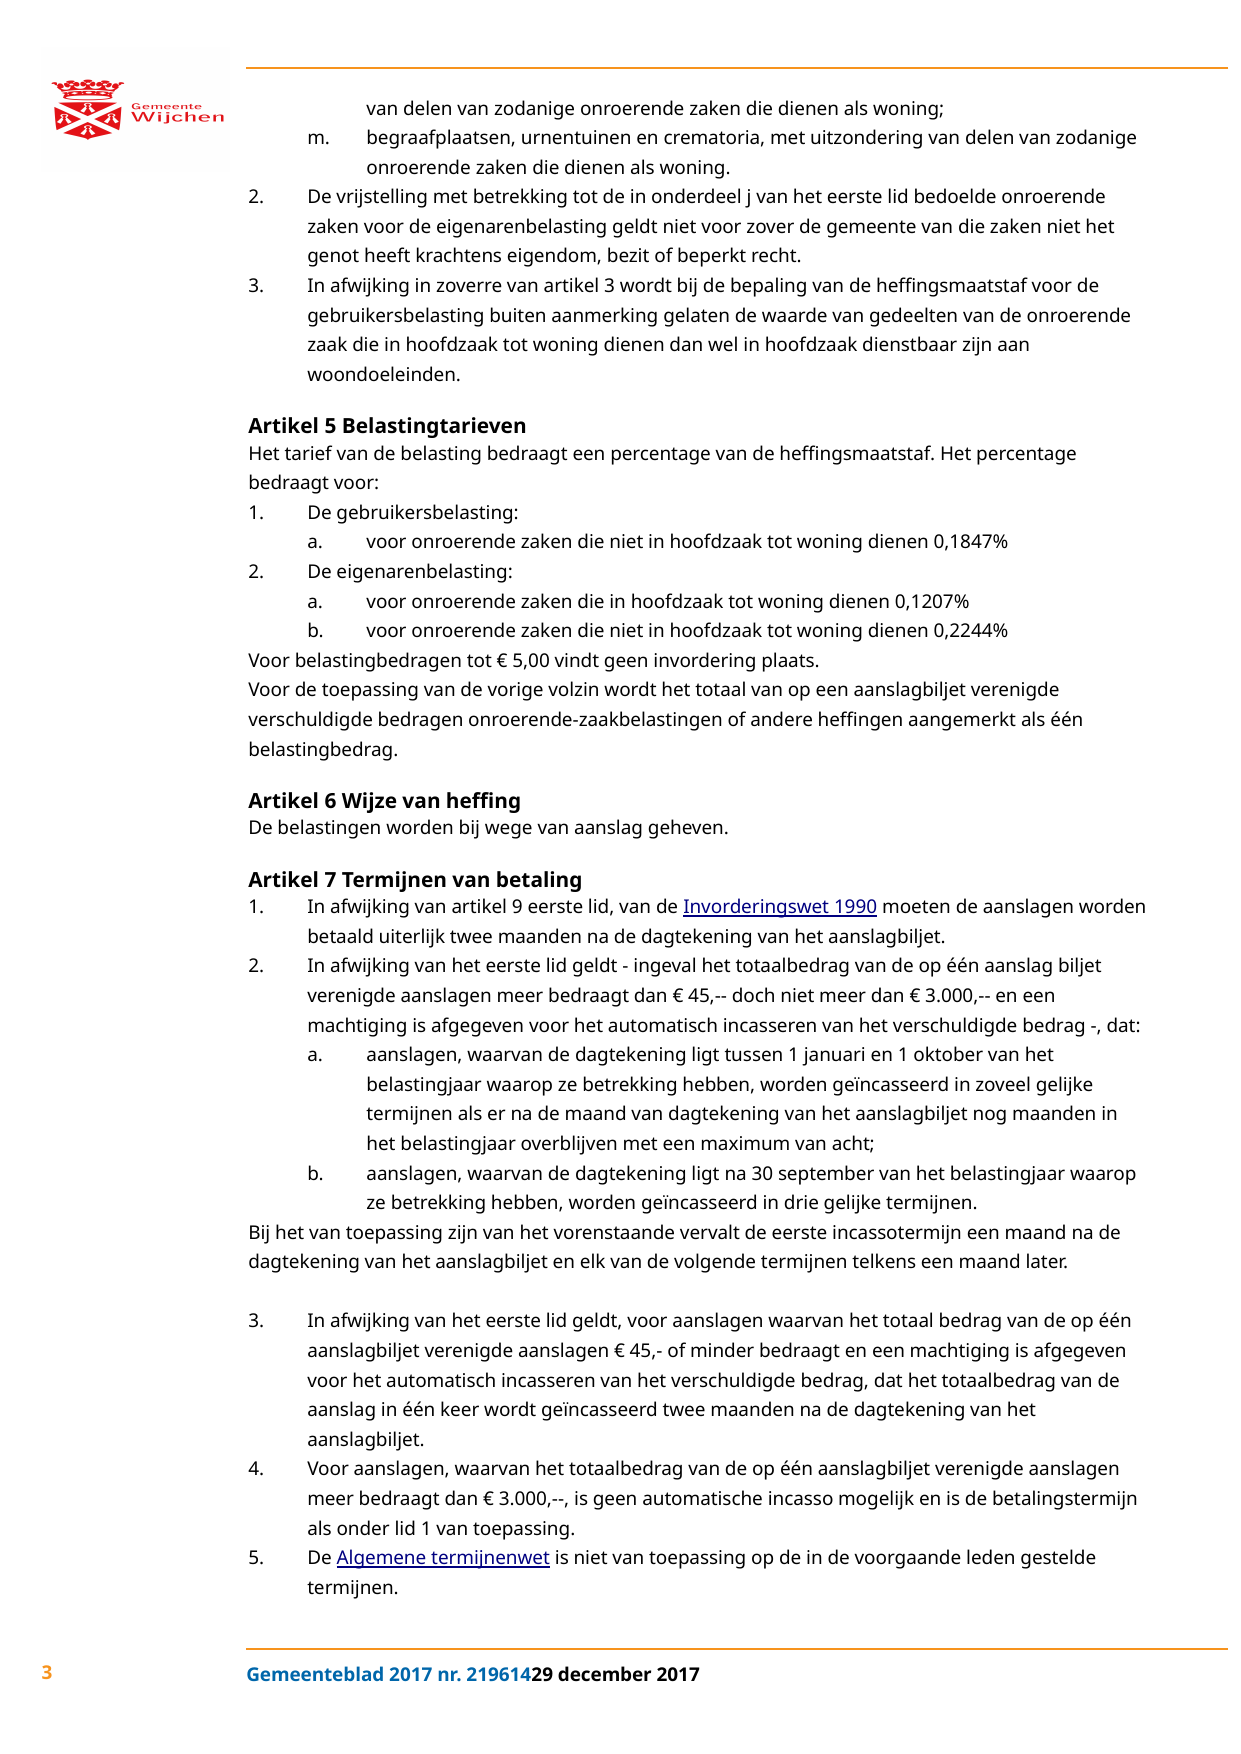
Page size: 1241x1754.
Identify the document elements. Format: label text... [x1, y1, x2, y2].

list De vrijstelling met betrekking tot de in onderdeel j van het eerste lid bedoelde onroerende zaken voor de eigenarenbelasting geldt niet voor zover de gemeente van die zaken niet het genot heeft krachtens eigendom, bezit of beperkt recht. [248, 183, 1152, 268]
list aanslagen, waarvan de dagtekening ligt tussen 1 januari en 1 oktober van het belastingjaar waarop ze betrekking hebben, worden geïncasseerd in zoveel gelijke termijnen als er na de maand van dagtekening van het aanslagbiljet nog maanden in het belastingjaar overblijven met een maximum van acht; [307, 1041, 1152, 1156]
text Voor belastingbedragen tot € 5,00 vindt geen invordering plaats. [248, 647, 1152, 673]
list In afwijking in zoverre van artikel 3 wordt bij de bepaling van de heffingsmaatstaf voor de gebruikersbelasting buiten aanmerking gelaten de waarde van gedeelten van de onroerende zaak die in hoofdzaak tot woning dienen dan wel in hoofdzaak dienstbaar zijn aan woondoeleinden. [248, 272, 1152, 387]
list voor onroerende zaken die in hoofdzaak tot woning dienen 0,1207% [307, 588, 1152, 613]
list In afwijking van het eerste lid geldt, voor aanslagen waarvan het totaal bedrag van de op één aanslagbiljet verenigde aanslagen € 45,- of minder bedraagt en een machtiging is afgegeven voor het automatisch incasseren van het verschuldigde bedrag, dat het totaalbedrag van de aanslag in één keer wordt geïncasseerd twee maanden na de dagtekening van het aanslagbiljet. [248, 1308, 1152, 1452]
picture [41, 47, 231, 172]
text Bij het van toepassing zijn van het vorenstaande vervalt de eerste incassotermijn een maand na de dagtekening van het aanslagbiljet en elk van de volgende termijnen telkens een maand later. [248, 1219, 1152, 1274]
list In afwijking van artikel 9 eerste lid, van de Invorderingswet 1990 moeten de aanslagen worden betaald uiterlijk twee maanden na de dagtekening van het aanslagbiljet. [248, 893, 1152, 949]
list aanslagen, waarvan de dagtekening ligt na 30 september van het belastingjaar waarop ze betrekking hebben, worden geïncasseerd in drie gelijke termijnen. [307, 1160, 1152, 1215]
text Artikel 7 Termijnen van betaling [248, 865, 1152, 893]
list De eigenarenbelasting: [248, 558, 1152, 584]
text De belastingen worden bij wege van aanslag geheven. [248, 814, 1152, 840]
list In afwijking van het eerste lid geldt - ingeval het totaalbedrag van de op één aanslag biljet verenigde aanslagen meer bedraagt dan € 45,-- doch niet meer dan € 3.000,-- en een machtiging is afgegeven voor het automatisch incasseren van het verschuldigde bedrag -, dat: [248, 953, 1152, 1037]
list voor onroerende zaken die niet in hoofdzaak tot woning dienen 0,1847% [307, 529, 1152, 554]
list begraafplaatsen, urnentuinen en crematoria, met uitzondering van delen van zodanige onroerende zaken die dienen als woning. [307, 124, 1152, 180]
list Voor aanslagen, waarvan het totaalbedrag van de op één aanslagbiljet verenigde aanslagen meer bedraagt dan € 3.000,--, is geen automatische incasso mogelijk en is de betalingstermijn als onder lid 1 van toepassing. [248, 1456, 1152, 1540]
list voor onroerende zaken die niet in hoofdzaak tot woning dienen 0,2244% [307, 617, 1152, 643]
list van delen van zodanige onroerende zaken die dienen als woning; [307, 95, 1152, 121]
list De gebruikersbelasting: [248, 499, 1152, 525]
text Artikel 5 Belastingtarieven [248, 411, 1152, 440]
text Voor de toepassing van de vorige volzin wordt het totaal van op een aanslagbiljet verenigde verschuldigde bedragen onroerende-zaakbelastingen of andere heffingen aangemerkt als één belastingbedrag. [248, 677, 1152, 761]
text Het tarief van de belasting bedraagt een percentage van de heffingsmaatstaf. Het percentage bedraagt voor: [248, 440, 1152, 495]
text Artikel 6 Wijze van heffing [248, 786, 1152, 814]
list De Algemene termijnenwet is niet van toepassing op de in de voorgaande leden gestelde termijnen. [248, 1544, 1152, 1599]
